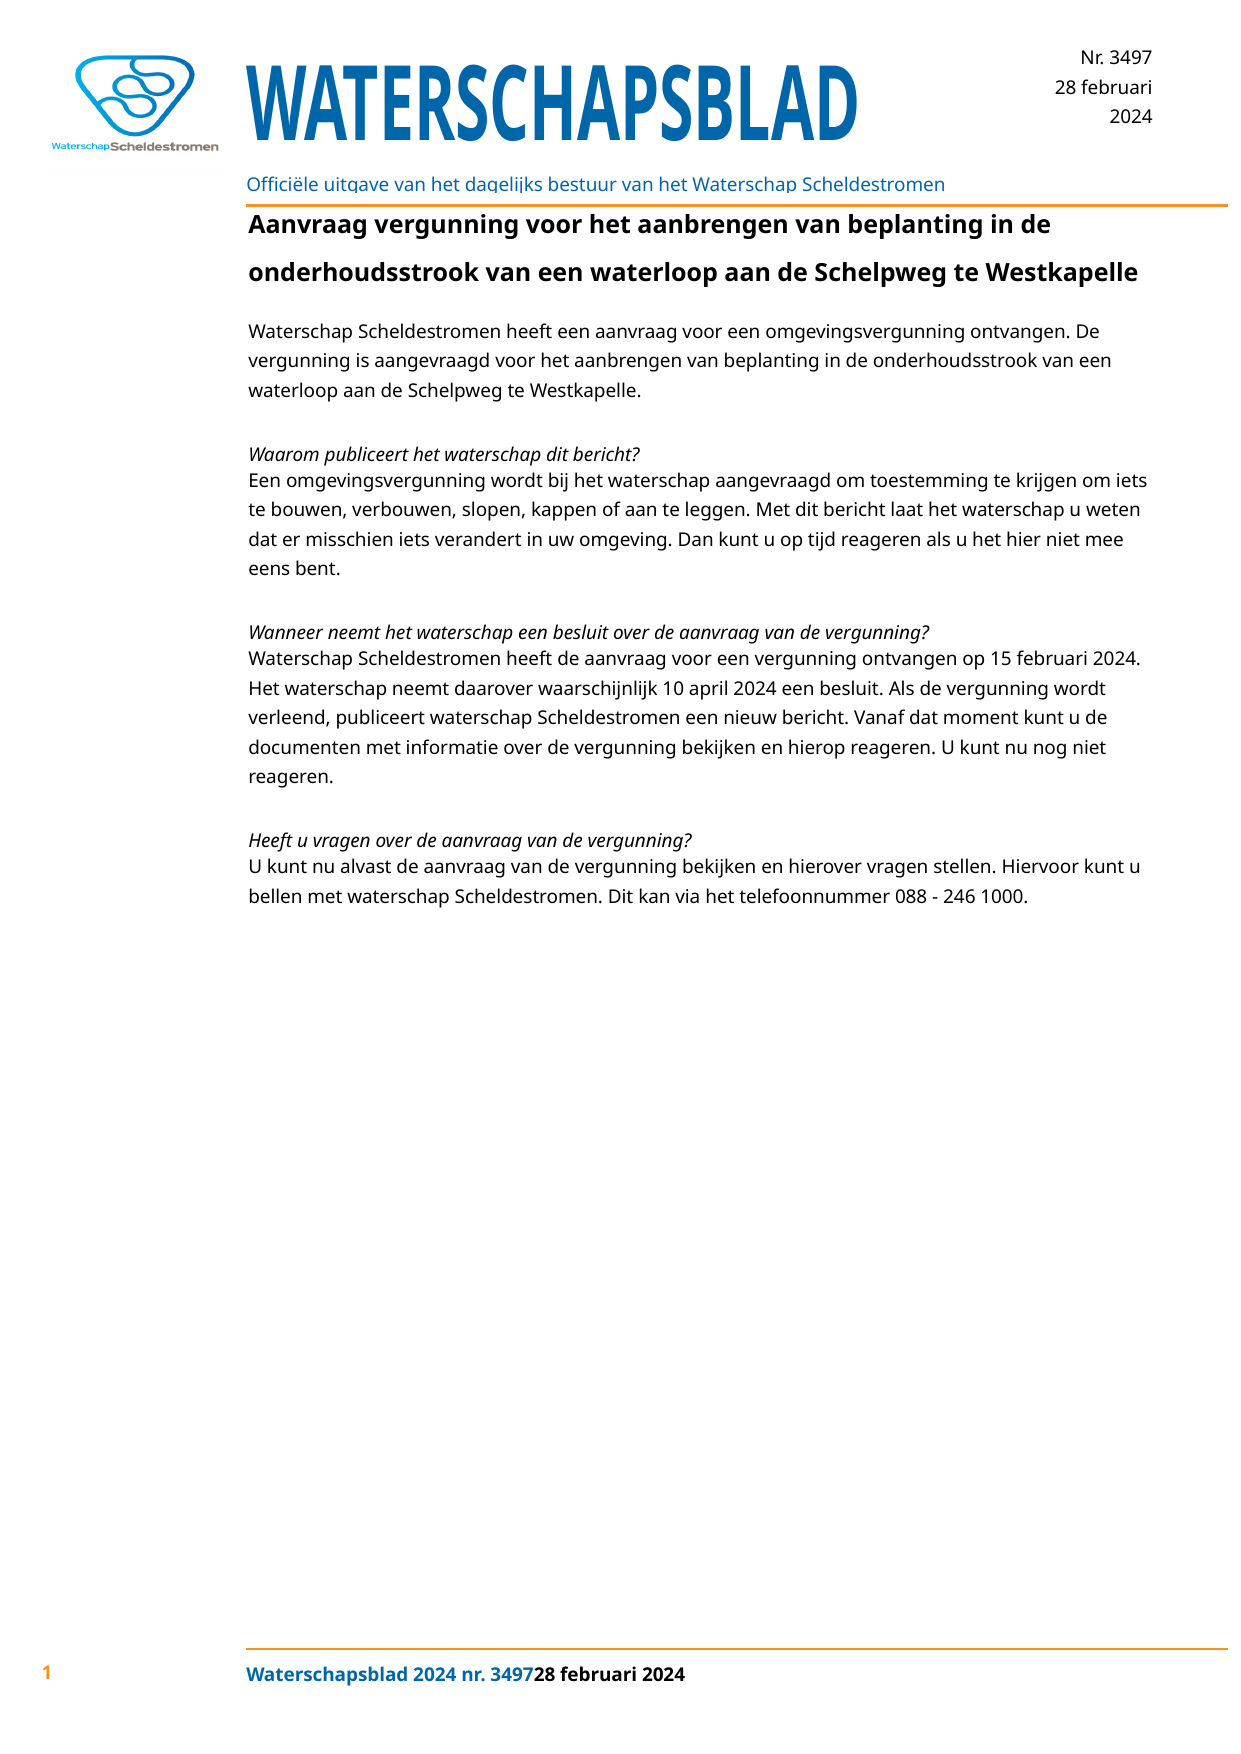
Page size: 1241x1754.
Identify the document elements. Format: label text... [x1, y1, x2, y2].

picture [41, 47, 231, 172]
text Waterschap Scheldestromen heeft een aanvraag voor een omgevingsvergunning ontvangen. De vergunning is aangevraagd voor het aanbrengen van beplanting in de onderhoudsstrook van een waterloop aan de Schelpweg te Westkapelle. [248, 318, 1152, 403]
text Waarom publiceert het waterschap dit bericht? [248, 441, 1152, 467]
text Wanneer neemt het waterschap een besluit over de aanvraag van de vergunning? [248, 619, 1152, 645]
text Aanvraag vergunning voor het aanbrengen van beplanting in de onderhoudsstrook van een waterloop aan de Schelpweg te Westkapelle [248, 207, 1152, 288]
text Waterschap Scheldestromen heeft de aanvraag voor een vergunning ontvangen op 15 februari 2024. Het waterschap neemt daarover waarschijnlijk 10 april 2024 een besluit. Als de vergunning wordt verleend, publiceert waterschap Scheldestromen een nieuw bericht. Vanaf dat moment kunt u de documenten met informatie over de vergunning bekijken en hierop reageren. U kunt nu nog niet reageren. [248, 645, 1152, 789]
text Een omgevingsvergunning wordt bij het waterschap aangevraagd om toestemming te krijgen om iets te bouwen, verbouwen, slopen, kappen of aan te leggen. Met dit bericht laat het waterschap u weten dat er misschien iets verandert in uw omgeving. Dan kunt u op tijd reageren als u het hier niet mee eens bent. [248, 467, 1152, 581]
text U kunt nu alvast de aanvraag van de vergunning bekijken en hierover vragen stellen. Hiervoor kunt u bellen met waterschap Scheldestromen. Dit kan via het telefoonnummer 088 - 246 1000. [248, 853, 1152, 908]
text Heeft u vragen over de aanvraag van de vergunning? [248, 827, 1152, 853]
